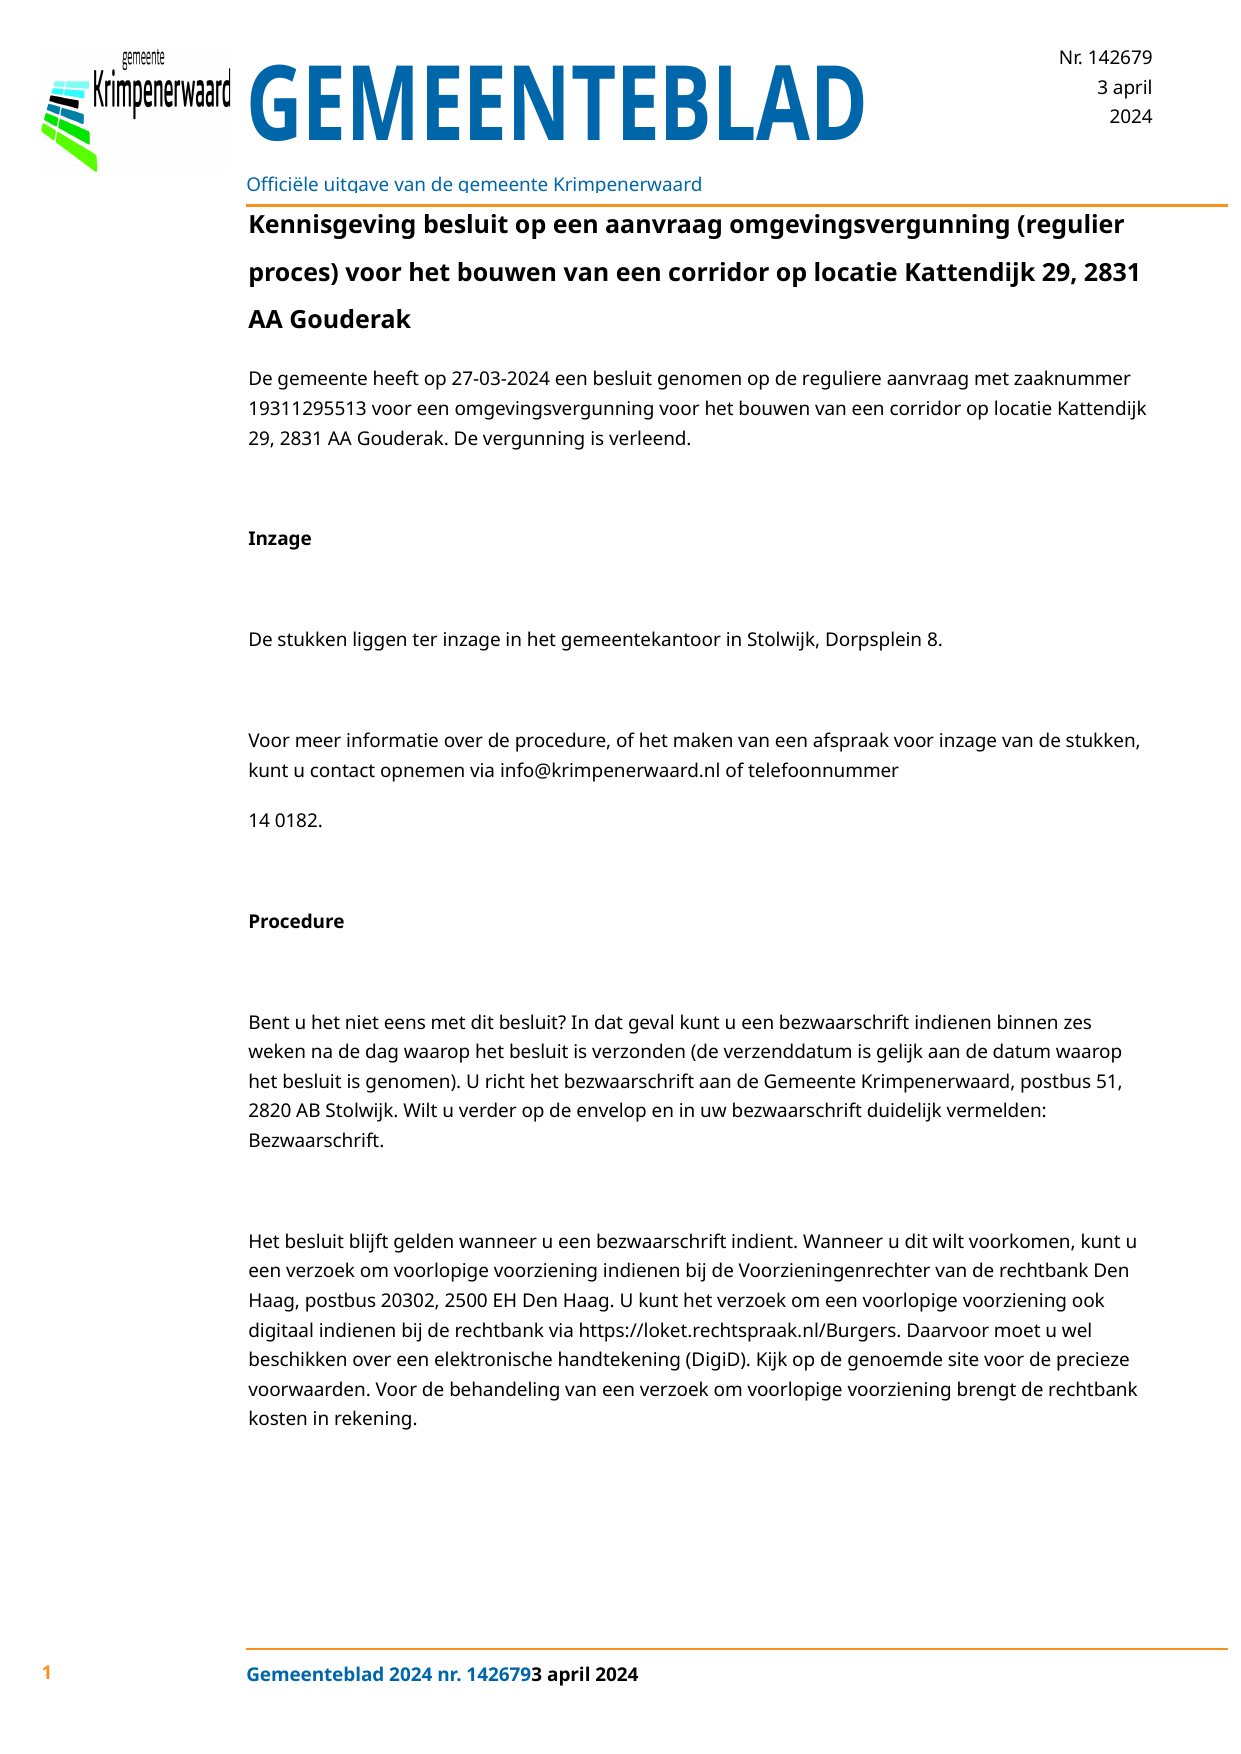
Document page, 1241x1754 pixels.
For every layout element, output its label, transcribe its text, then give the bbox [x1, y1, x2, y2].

text Het besluit blijft gelden wanneer u een bezwaarschrift indient. Wanneer u dit wilt voorkomen, kunt u een verzoek om voorlopige voorziening indienen bij de Voorzieningenrechter van de rechtbank Den Haag, postbus 20302, 2500 EH Den Haag. U kunt het verzoek om een voorlopige voorziening ook digitaal indienen bij de rechtbank via https://loket.rechtspraak.nl/Burgers. Daarvoor moet u wel beschikken over een elektronische handtekening (DigiD). Kijk op de genoemde site voor de precieze voorwaarden. Voor de behandeling van een verzoek om voorlopige voorziening brengt de rechtbank kosten in rekening. [248, 1228, 1152, 1431]
text De stukken liggen ter inzage in het gemeentekantoor in Stolwijk, Dorpsplein 8. [248, 626, 1152, 652]
text Bent u het niet eens met dit besluit? In dat geval kunt u een bezwaarschrift indienen binnen zes weken na de dag waarop het besluit is verzonden (de verzenddatum is gelijk aan de datum waarop het besluit is genomen). U richt het bezwaarschrift aan de Gemeente Krimpenerwaard, postbus 51, 2820 AB Stolwijk. Wilt u verder op de envelop en in uw bezwaarschrift duidelijk vermelden: Bezwaarschrift. [248, 1009, 1152, 1153]
text Kennisgeving besluit op een aanvraag omgevingsvergunning (regulier proces) voor het bouwen van een corridor op locatie Kattendijk 29, 2831 AA Gouderak [248, 207, 1152, 336]
text Procedure [248, 908, 1152, 934]
picture [41, 47, 231, 172]
text Inzage [248, 526, 1152, 551]
text Voor meer informatie over de procedure, of het maken van een afspraak voor inzage van de stukken, kunt u contact opnemen via info@krimpenerwaard.nl of telefoonnummer [248, 727, 1152, 782]
text De gemeente heeft op 27-03-2024 een besluit genomen op de reguliere aanvraag met zaaknummer 19311295513 voor een omgevingsvergunning voor het bouwen van een corridor op locatie Kattendijk 29, 2831 AA Gouderak. De vergunning is verleend. [248, 366, 1152, 450]
text 14 0182. [248, 807, 1152, 833]
